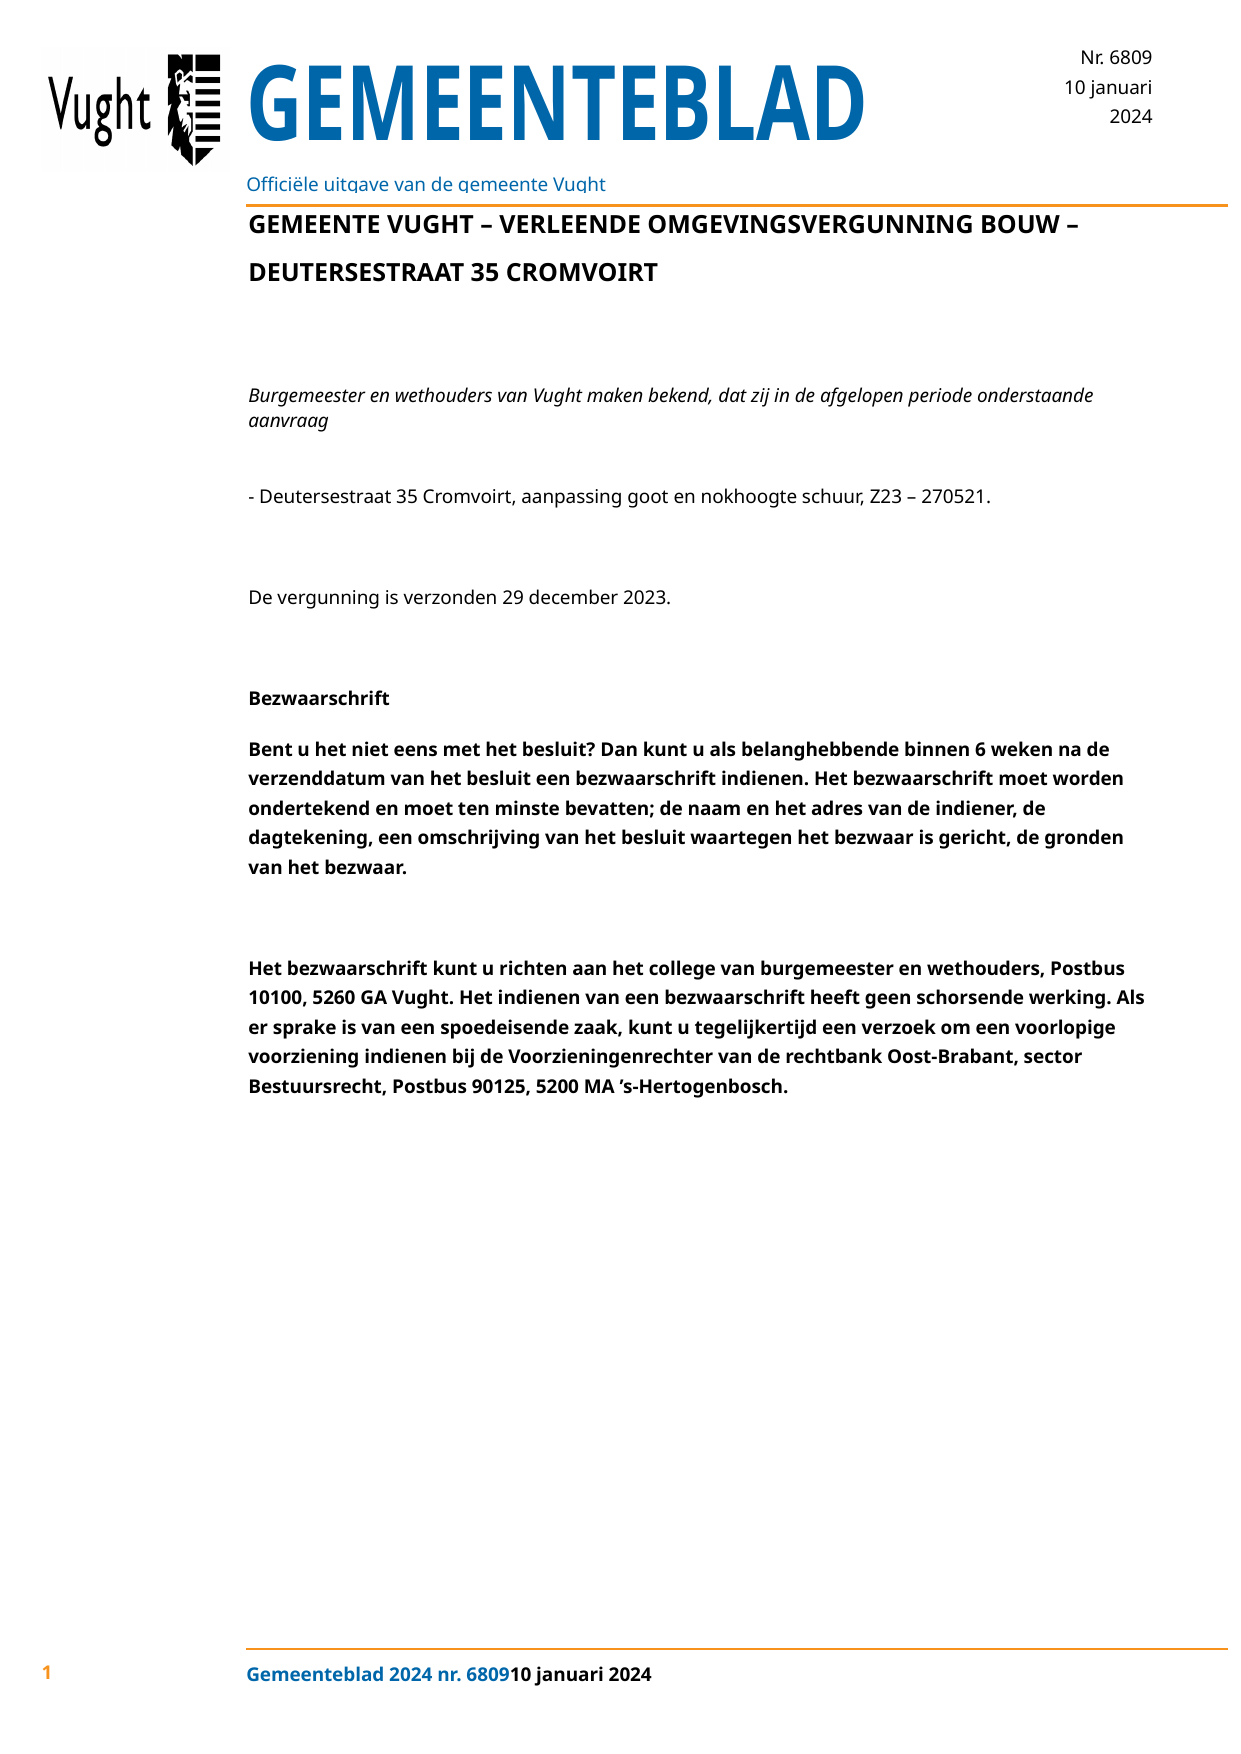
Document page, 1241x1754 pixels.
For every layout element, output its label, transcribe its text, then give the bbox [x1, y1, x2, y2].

picture [41, 47, 231, 172]
text - Deutersestraat 35 Cromvoirt, aanpassing goot en nokhoogte schuur, Z23 – 270521. [248, 484, 1152, 509]
text GEMEENTE VUGHT – VERLEENDE OMGEVINGSVERGUNNING BOUW – DEUTERSESTRAAT 35 CROMVOIRT [248, 207, 1152, 288]
text De vergunning is verzonden 29 december 2023. [248, 584, 1152, 610]
text Het bezwaarschrift kunt u richten aan het college van burgemeester en wethouders, Postbus 10100, 5260 GA Vught. Het indienen van een bezwaarschrift heeft geen schorsende werking. Als er sprake is van een spoedeisende zaak, kunt u tegelijkertijd een verzoek om een voorlopige voorziening indienen bij de Voorzieningenrechter van de rechtbank Oost-Brabant, sector Bestuursrecht, Postbus 90125, 5200 MA ’s-Hertogenbosch. [248, 955, 1152, 1099]
text Bezwaarschrift [248, 685, 1152, 711]
text Bent u het niet eens met het besluit? Dan kunt u als belanghebbende binnen 6 weken na de verzenddatum van het besluit een bezwaarschrift indienen. Het bezwaarschrift moet worden ondertekend en moet ten minste bevatten; de naam en het adres van de indiener, de dagtekening, een omschrijving van het besluit waartegen het bezwaar is gericht, de gronden van het bezwaar. [248, 736, 1152, 880]
text Burgemeester en wethouders van Vught maken bekend, dat zij in de afgelopen periode onderstaande aanvraag [248, 382, 1152, 433]
